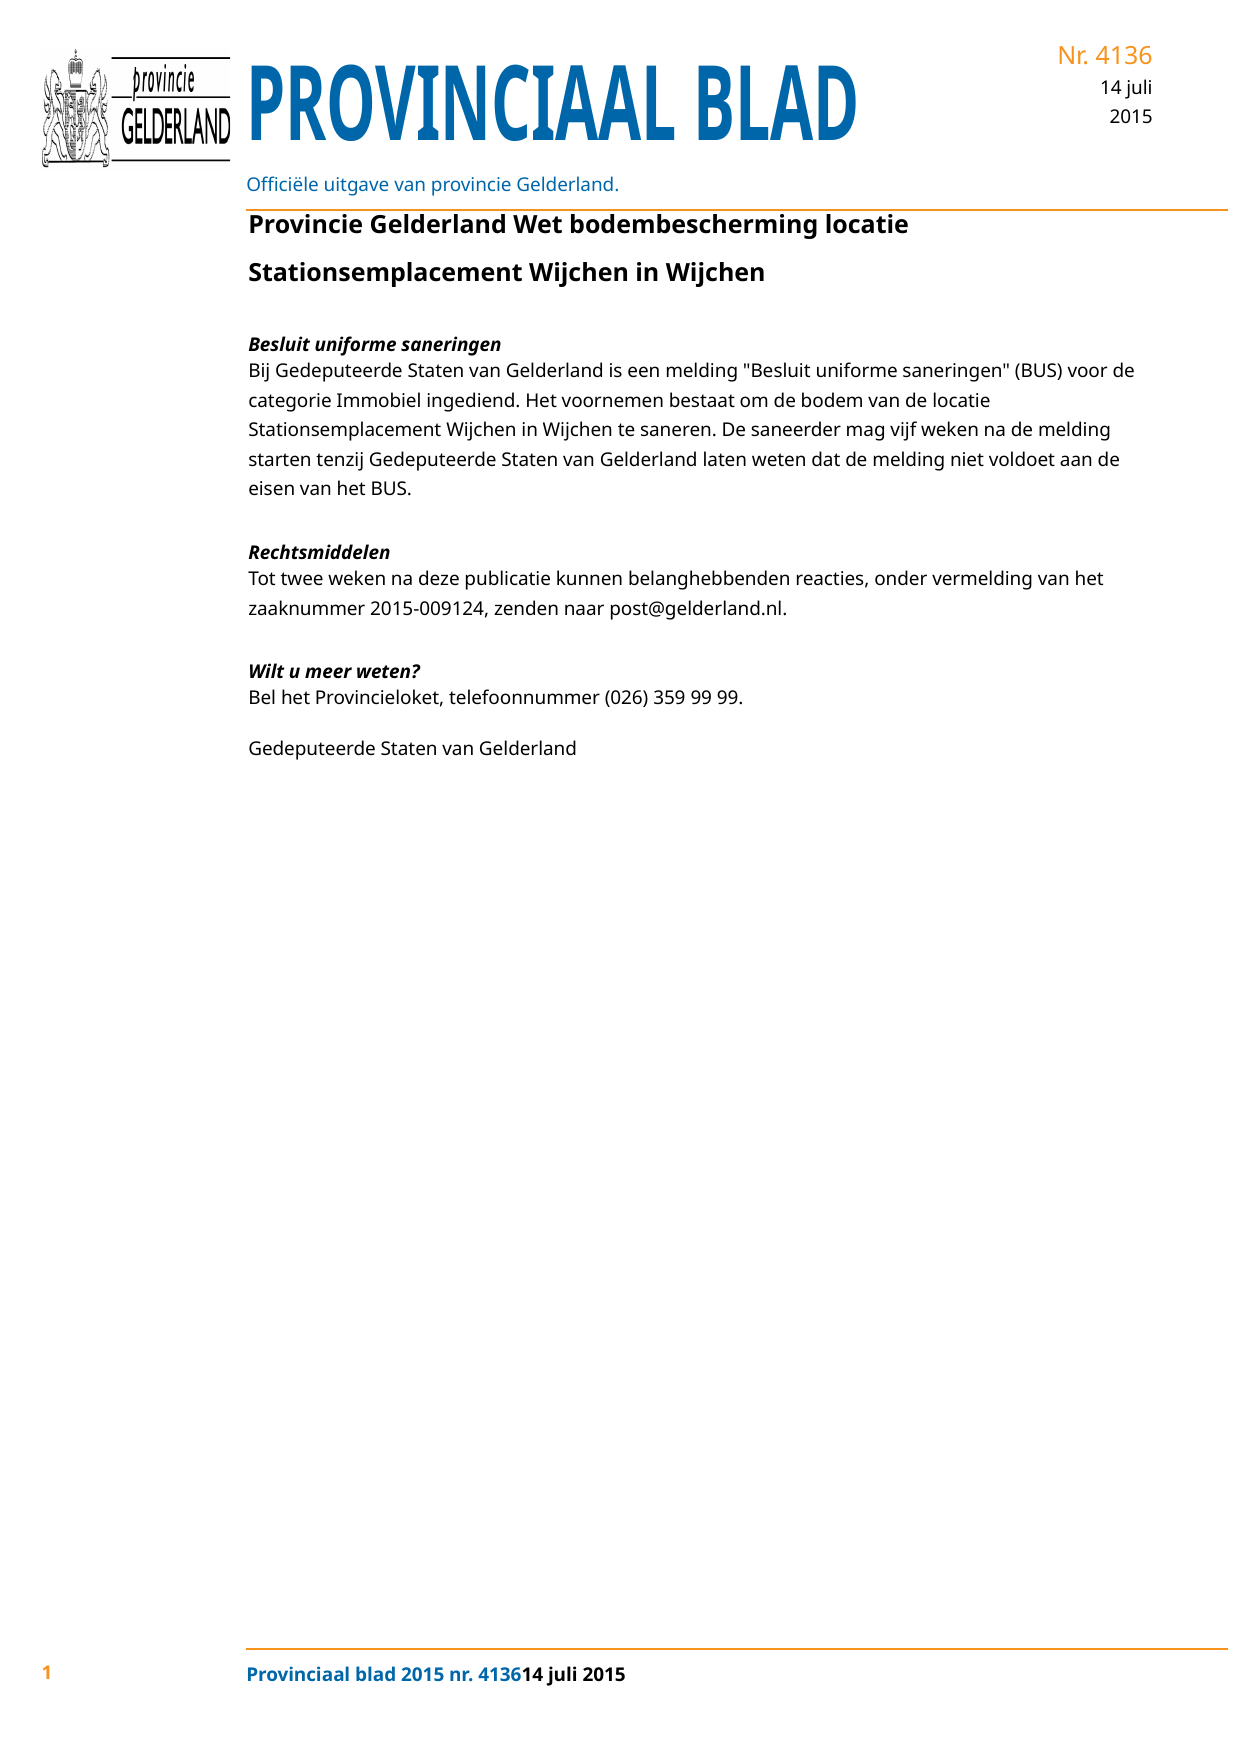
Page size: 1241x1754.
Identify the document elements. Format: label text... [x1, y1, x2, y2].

text Tot twee weken na deze publicatie kunnen belanghebbenden reacties, onder vermelding van het zaaknummer 2015-009124, zenden naar post@gelderland.nl. [248, 565, 1152, 621]
text Besluit uniforme saneringen [248, 331, 1152, 357]
text Bel het Provincieloket, telefoonnummer (026) 359 99 99. [248, 684, 1152, 710]
text Bij Gedeputeerde Staten van Gelderland is een melding "Besluit uniforme saneringen" (BUS) voor de categorie Immobiel ingediend. Het voornemen bestaat om de bodem van de locatie Stationsemplacement Wijchen in Wijchen te saneren. De saneerder mag vijf weken na de melding starten tenzij Gedeputeerde Staten van Gelderland laten weten dat de melding niet voldoet aan de eisen van het BUS. [248, 357, 1152, 501]
text Gedeputeerde Staten van Gelderland [248, 735, 1152, 761]
text Provincie Gelderland Wet bodembescherming locatie Stationsemplacement Wijchen in Wijchen [248, 211, 1152, 288]
picture [41, 47, 231, 172]
text Rechtsmiddelen [248, 539, 1152, 565]
text Wilt u meer weten? [248, 659, 1152, 684]
